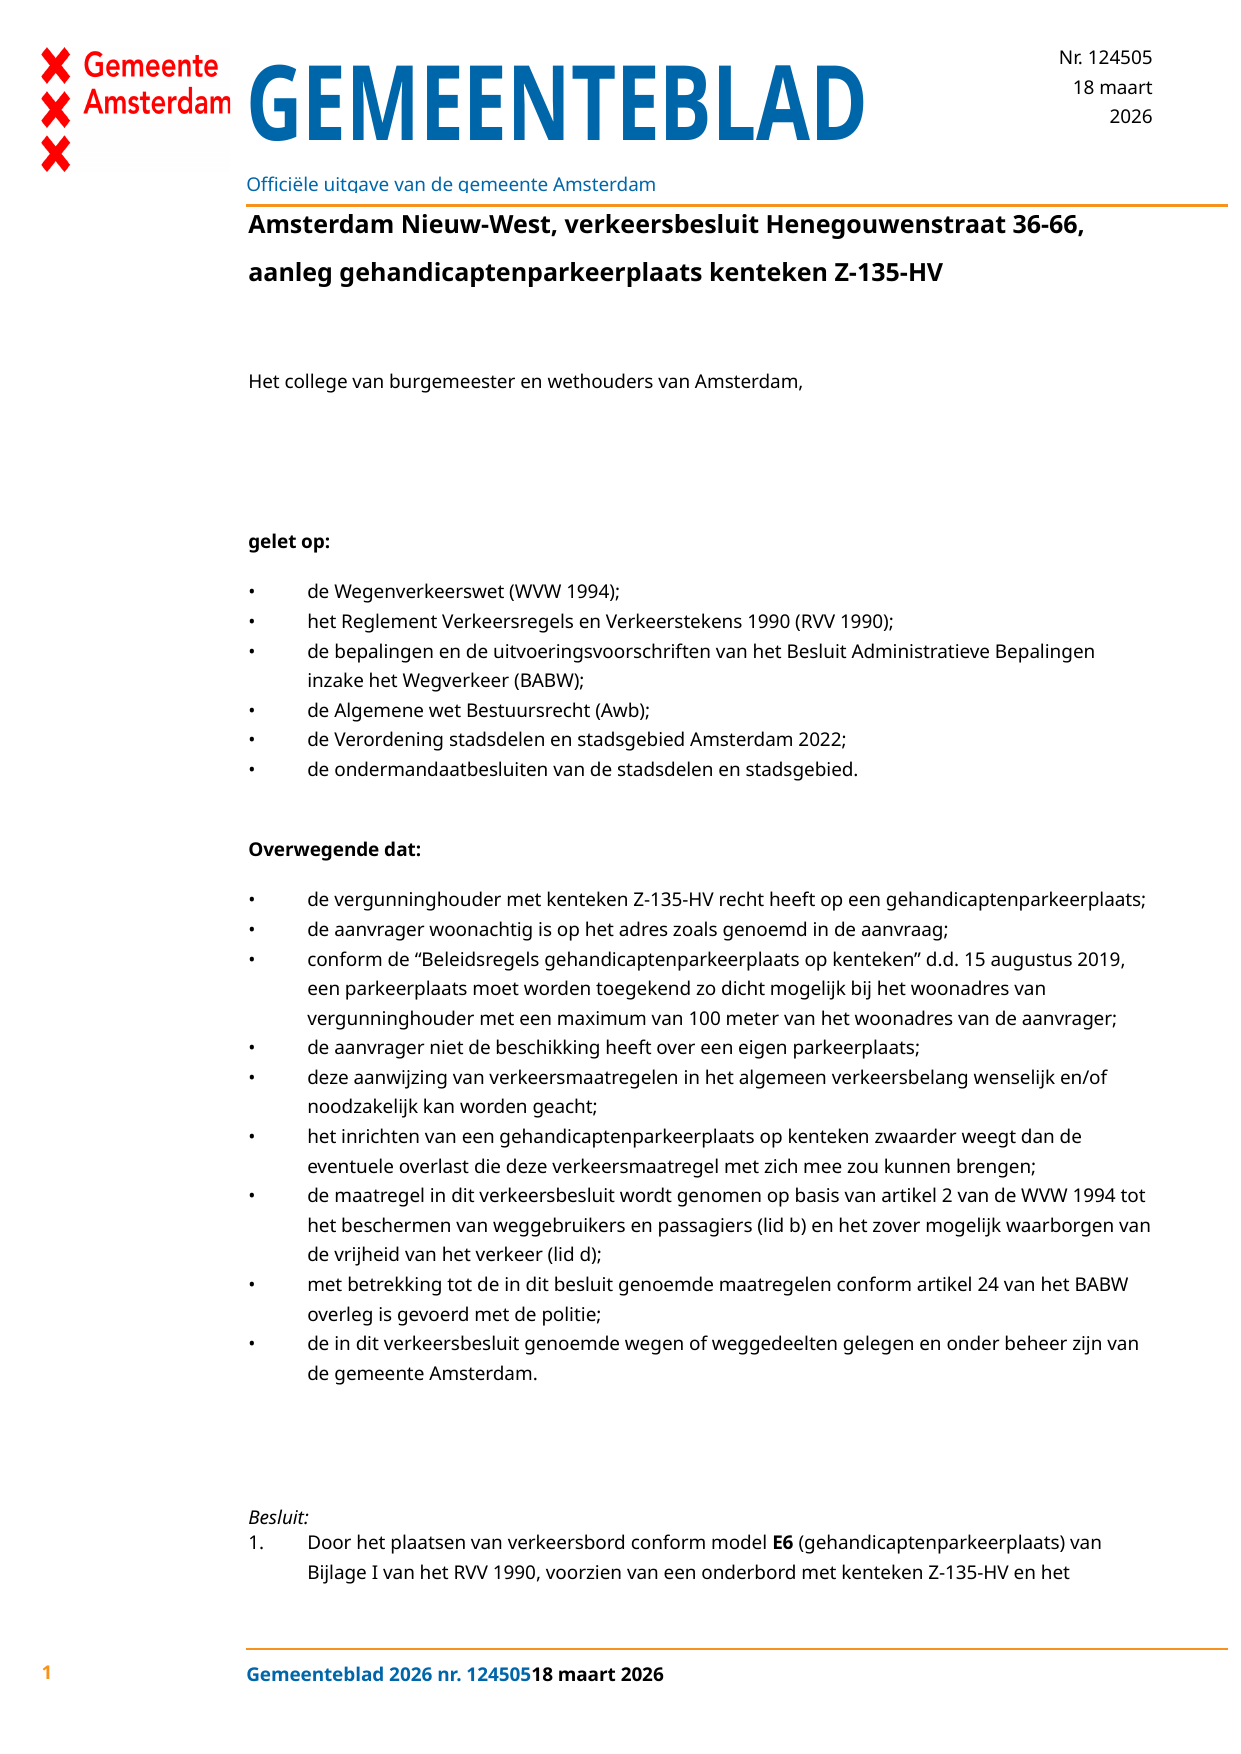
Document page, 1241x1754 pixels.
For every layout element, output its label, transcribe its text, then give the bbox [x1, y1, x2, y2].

list de ondermandaatbesluiten van de stadsdelen en stadsgebied. [248, 756, 1152, 782]
list de Verordening stadsdelen en stadsgebied Amsterdam 2022; [248, 727, 1152, 752]
list conform de “Beleidsregels gehandicaptenparkeerplaats op kenteken” d.d. 15 augustus 2019, een parkeerplaats moet worden toegekend zo dicht mogelijk bij het woonadres van vergunninghouder met een maximum van 100 meter van het woonadres van de aanvrager; [248, 946, 1152, 1031]
picture [41, 47, 231, 172]
text Het college van burgemeester en wethouders van Amsterdam, [248, 368, 1152, 394]
list Door het plaatsen van verkeersbord conform model E6 (gehandicaptenparkeerplaats) van Bijlage I van het RVV 1990, voorzien van een onderbord met kenteken Z-135-HV en het [248, 1529, 1152, 1585]
list het inrichten van een gehandicaptenparkeerplaats op kenteken zwaarder weegt dan de eventuele overlast die deze verkeersmaatregel met zich mee zou kunnen brengen; [248, 1123, 1152, 1178]
text Besluit: [248, 1504, 1152, 1529]
list de Wegenverkeerswet (WVW 1994); [248, 579, 1152, 604]
list de aanvrager woonachtig is op het adres zoals genoemd in de aanvraag; [248, 916, 1152, 942]
list met betrekking tot de in dit besluit genoemde maatregelen conform artikel 24 van het BABW overleg is gevoerd met de politie; [248, 1271, 1152, 1326]
list de maatregel in dit verkeersbesluit wordt genomen op basis van artikel 2 van de WVW 1994 tot het beschermen van weggebruikers en passagiers (lid b) en het zover mogelijk waarborgen van de vrijheid van het verkeer (lid d); [248, 1182, 1152, 1267]
list de Algemene wet Bestuursrecht (Awb); [248, 697, 1152, 723]
list de bepalingen en de uitvoeringsvoorschriften van het Besluit Administratieve Bepalingen inzake het Wegverkeer (BABW); [248, 638, 1152, 693]
list de aanvrager niet de beschikking heeft over een eigen parkeerplaats; [248, 1034, 1152, 1060]
list de in dit verkeersbesluit genoemde wegen of weggedeelten gelegen en onder beheer zijn van de gemeente Amsterdam. [248, 1330, 1152, 1386]
list de vergunninghouder met kenteken Z-135-HV recht heeft op een gehandicaptenparkeerplaats; [248, 887, 1152, 912]
text Overwegende dat: [248, 836, 1152, 862]
text gelet op: [248, 528, 1152, 554]
list het Reglement Verkeersregels en Verkeerstekens 1990 (RVV 1990); [248, 608, 1152, 634]
text Amsterdam Nieuw-West, verkeersbesluit Henegouwenstraat 36-66, aanleg gehandicaptenparkeerplaats kenteken Z-135-HV [248, 207, 1152, 288]
list deze aanwijzing van verkeersmaatregelen in het algemeen verkeersbelang wenselijk en/of noodzakelijk kan worden geacht; [248, 1064, 1152, 1119]
